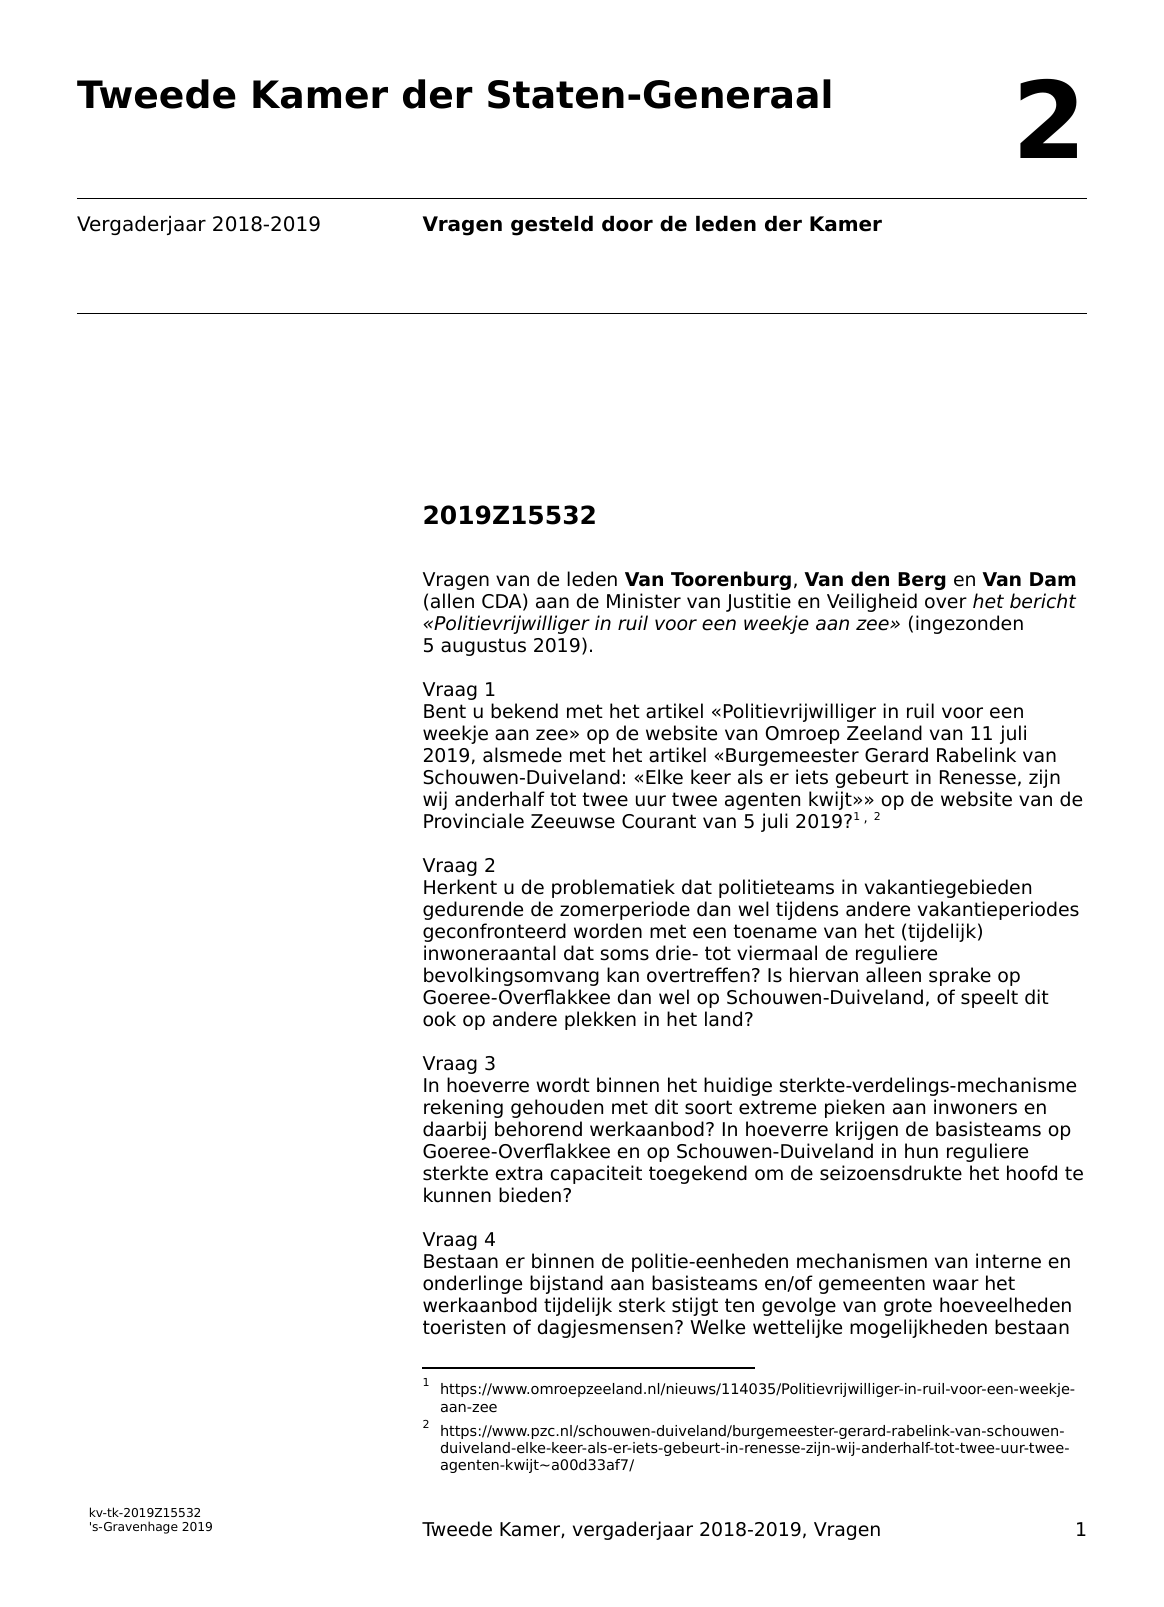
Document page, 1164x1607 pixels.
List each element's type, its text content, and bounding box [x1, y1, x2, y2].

text Vragen van de leden Van Toorenburg, Van den Berg en Van Dam (allen CDA) aan de Minister van Justitie en Veiligheid over het bericht «Politievrijwilliger in ruil voor een weekje aan zee» (ingezonden 5 augustus 2019). [422, 569, 1087, 657]
text Vraag 4 [422, 1229, 1087, 1251]
text 2019Z15532 [422, 501, 1087, 531]
text https://www.pzc.nl/schouwen-duiveland/burgemeester-gerard-rabelink-van-schouwen-duiveland-elke-keer-als-er-iets-gebeurt-in-renesse-zijn-wij-anderhalf-tot-twee-uur-twee-agenten-kwijt~a00d33af7/ [422, 1418, 1087, 1474]
text Vraag 3 [422, 1053, 1087, 1075]
table_cell Vergaderjaar 2018-2019 [77, 199, 422, 313]
text 's-Gravenhage 2019 [88, 1520, 323, 1534]
table_cell Vragen gesteld door de leden der Kamer [422, 199, 1087, 313]
text https://www.omroepzeeland.nl/nieuws/114035/Politievrijwilliger-in-ruil-voor-een-weekje-aan-zee [422, 1377, 1087, 1416]
text Vraag 1 [422, 679, 1087, 701]
text Vraag 2 [422, 855, 1087, 877]
text Herkent u de problematiek dat politieteams in vakantiegebieden gedurende de zomerperiode dan wel tijdens andere vakantieperiodes geconfronteerd worden met een toename van het (tijdelijk) inwoneraantal dat soms drie- tot viermaal de reguliere bevolkingsomvang kan overtreffen? Is hiervan alleen sprake op Goeree-Overflakkee dan wel op Schouwen-Duiveland, of speelt dit ook op andere plekken in het land? [422, 877, 1087, 1031]
text Bent u bekend met het artikel «Politievrijwilliger in ruil voor een weekje aan zee» op de website van Omroep Zeeland van 11 juli 2019, alsmede met het artikel «Burgemeester Gerard Rabelink van Schouwen-Duiveland: «Elke keer als er iets gebeurt in Renesse, zijn wij anderhalf tot twee uur twee agenten kwijt»» op de website van de Provinciale Zeeuwse Courant van 5 juli 2019?, [422, 701, 1087, 833]
table_header 2 [886, 59, 1087, 198]
text In hoeverre wordt binnen het huidige sterkte-verdelings-mechanisme rekening gehouden met dit soort extreme pieken aan inwoners en daarbij behorend werkaanbod? In hoeverre krijgen de basisteams op Goeree-Overflakkee en op Schouwen-Duiveland in hun reguliere sterkte extra capaciteit toegekend om de seizoensdrukte het hoofd te kunnen bieden? [422, 1075, 1087, 1207]
table_header Tweede Kamer der Staten-Generaal [77, 59, 886, 198]
text Bestaan er binnen de politie-eenheden mechanismen van interne en onderlinge bijstand aan basisteams en/of gemeenten waar het werkaanbod tijdelijk sterk stijgt ten gevolge van grote hoeveelheden toeristen of dagjesmensen? Welke wettelijke mogelijkheden bestaan [422, 1251, 1087, 1339]
text kv-tk-2019Z15532 [88, 1506, 323, 1520]
